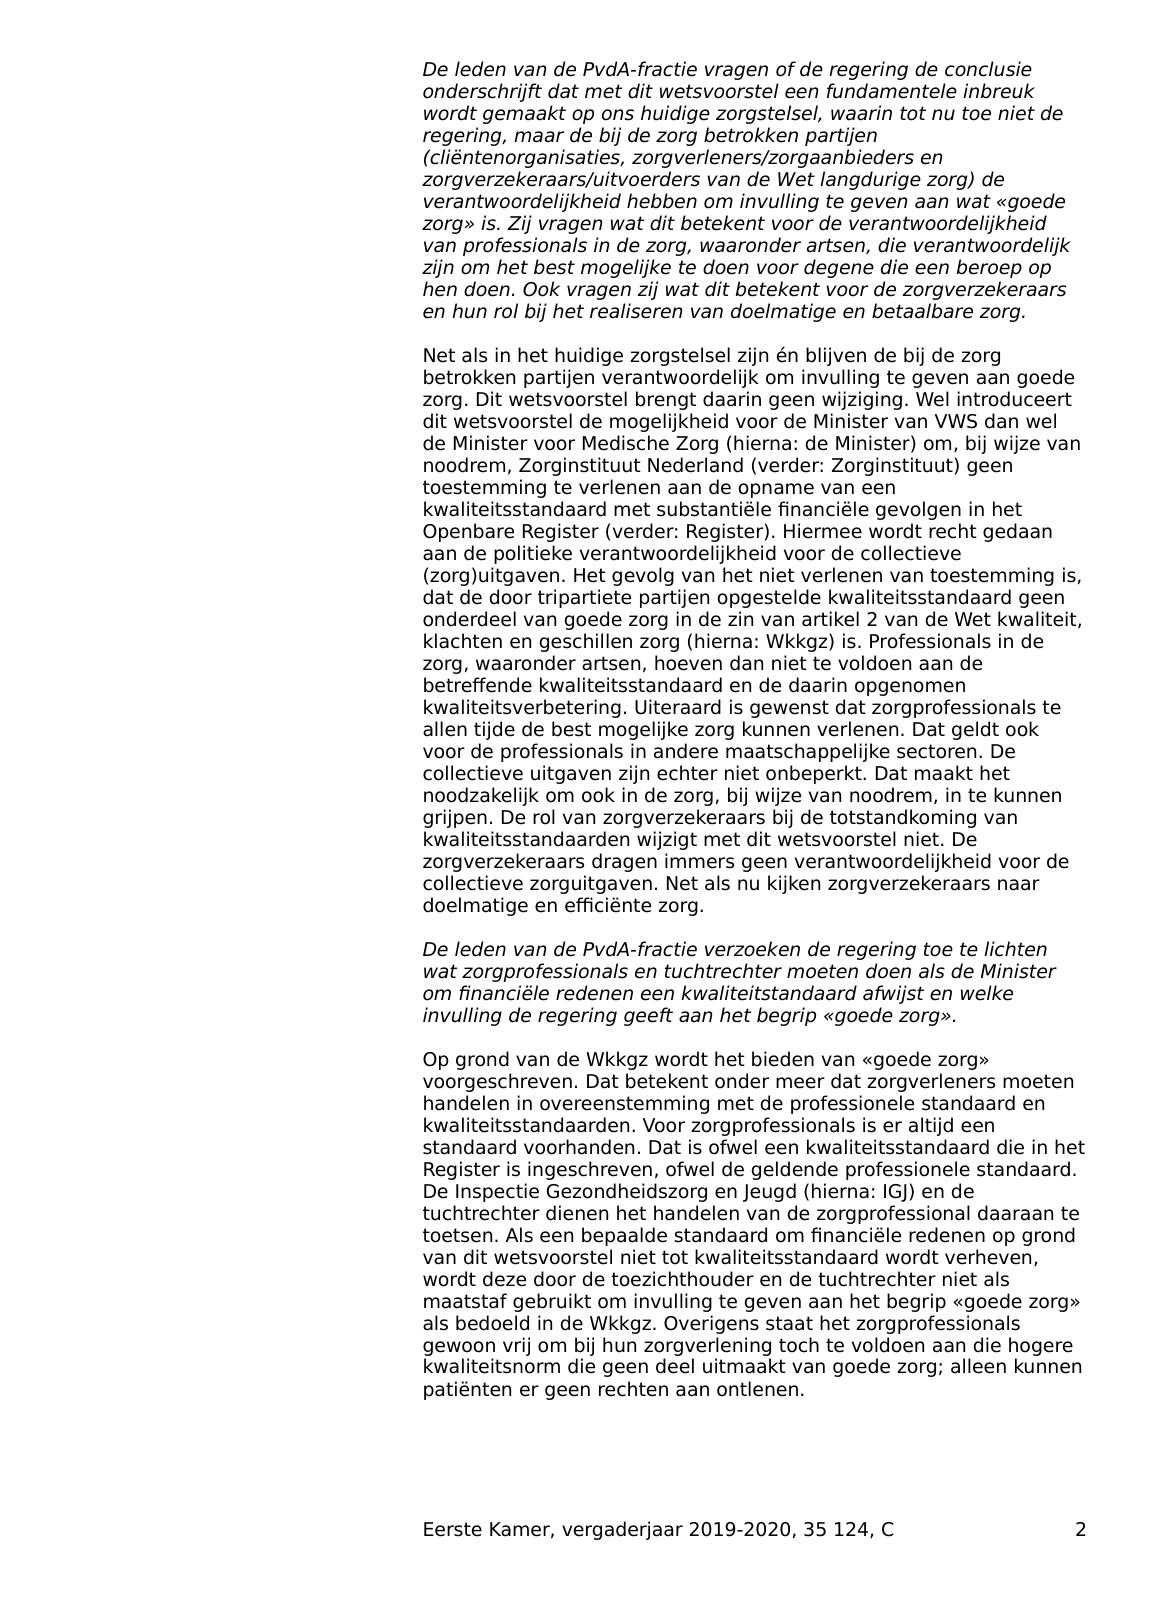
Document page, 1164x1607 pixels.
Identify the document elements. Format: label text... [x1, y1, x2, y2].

text De leden van de PvdA-fractie verzoeken de regering toe te lichten wat zorgprofessionals en tuchtrechter moeten doen als de Minister om financiële redenen een kwaliteitstandaard afwijst en welke invulling de regering geeft aan het begrip «goede zorg». [422, 939, 1087, 1027]
text De leden van de PvdA-fractie vragen of de regering de conclusie onderschrijft dat met dit wetsvoorstel een fundamentele inbreuk wordt gemaakt op ons huidige zorgstelsel, waarin tot nu toe niet de regering, maar de bij de zorg betrokken partijen (cliëntenorganisaties, zorgverleners/zorgaanbieders en zorgverzekeraars/uitvoerders van de Wet langdurige zorg) de verantwoordelijkheid hebben om invulling te geven aan wat «goede zorg» is. Zij vragen wat dit betekent voor de verantwoordelijkheid van professionals in de zorg, waaronder artsen, die verantwoordelijk zijn om het best mogelijke te doen voor degene die een beroep op hen doen. Ook vragen zij wat dit betekent voor de zorgverzekeraars en hun rol bij het realiseren van doelmatige en betaalbare zorg. [422, 59, 1087, 323]
text Net als in het huidige zorgstelsel zijn én blijven de bij de zorg betrokken partijen verantwoordelijk om invulling te geven aan goede zorg. Dit wetsvoorstel brengt daarin geen wijziging. Wel introduceert dit wetsvoorstel de mogelijkheid voor de Minister van VWS dan wel de Minister voor Medische Zorg (hierna: de Minister) om, bij wijze van noodrem, Zorginstituut Nederland (verder: Zorginstituut) geen toestemming te verlenen aan de opname van een kwaliteitsstandaard met substantiële financiële gevolgen in het Openbare Register (verder: Register). Hiermee wordt recht gedaan aan de politieke verantwoordelijkheid voor de collectieve (zorg)uitgaven. Het gevolg van het niet verlenen van toestemming is, dat de door tripartiete partijen opgestelde kwaliteitsstandaard geen onderdeel van goede zorg in de zin van artikel 2 van de Wet kwaliteit, klachten en geschillen zorg (hierna: Wkkgz) is. Professionals in de zorg, waaronder artsen, hoeven dan niet te voldoen aan de betreffende kwaliteitsstandaard en de daarin opgenomen kwaliteitsverbetering. Uiteraard is gewenst dat zorgprofessionals te allen tijde de best mogelijke zorg kunnen verlenen. Dat geldt ook voor de professionals in andere maatschappelijke sectoren. De collectieve uitgaven zijn echter niet onbeperkt. Dat maakt het noodzakelijk om ook in de zorg, bij wijze van noodrem, in te kunnen grijpen. De rol van zorgverzekeraars bij de totstandkoming van kwaliteitsstandaarden wijzigt met dit wetsvoorstel niet. De zorgverzekeraars dragen immers geen verantwoordelijkheid voor de collectieve zorguitgaven. Net als nu kijken zorgverzekeraars naar doelmatige en efficiënte zorg. [422, 345, 1087, 916]
text Op grond van de Wkkgz wordt het bieden van «goede zorg» voorgeschreven. Dat betekent onder meer dat zorgverleners moeten handelen in overeenstemming met de professionele standaard en kwaliteitsstandaarden. Voor zorgprofessionals is er altijd een standaard voorhanden. Dat is ofwel een kwaliteitsstandaard die in het Register is ingeschreven, ofwel de geldende professionele standaard. De Inspectie Gezondheidszorg en Jeugd (hierna: IGJ) en de tuchtrechter dienen het handelen van de zorgprofessional daaraan te toetsen. Als een bepaalde standaard om financiële redenen op grond van dit wetsvoorstel niet tot kwaliteitsstandaard wordt verheven, wordt deze door de toezichthouder en de tuchtrechter niet als maatstaf gebruikt om invulling te geven aan het begrip «goede zorg» als bedoeld in de Wkkgz. Overigens staat het zorgprofessionals gewoon vrij om bij hun zorgverlening toch te voldoen aan die hogere kwaliteitsnorm die geen deel uitmaakt van goede zorg; alleen kunnen patiënten er geen rechten aan ontlenen. [422, 1049, 1087, 1400]
